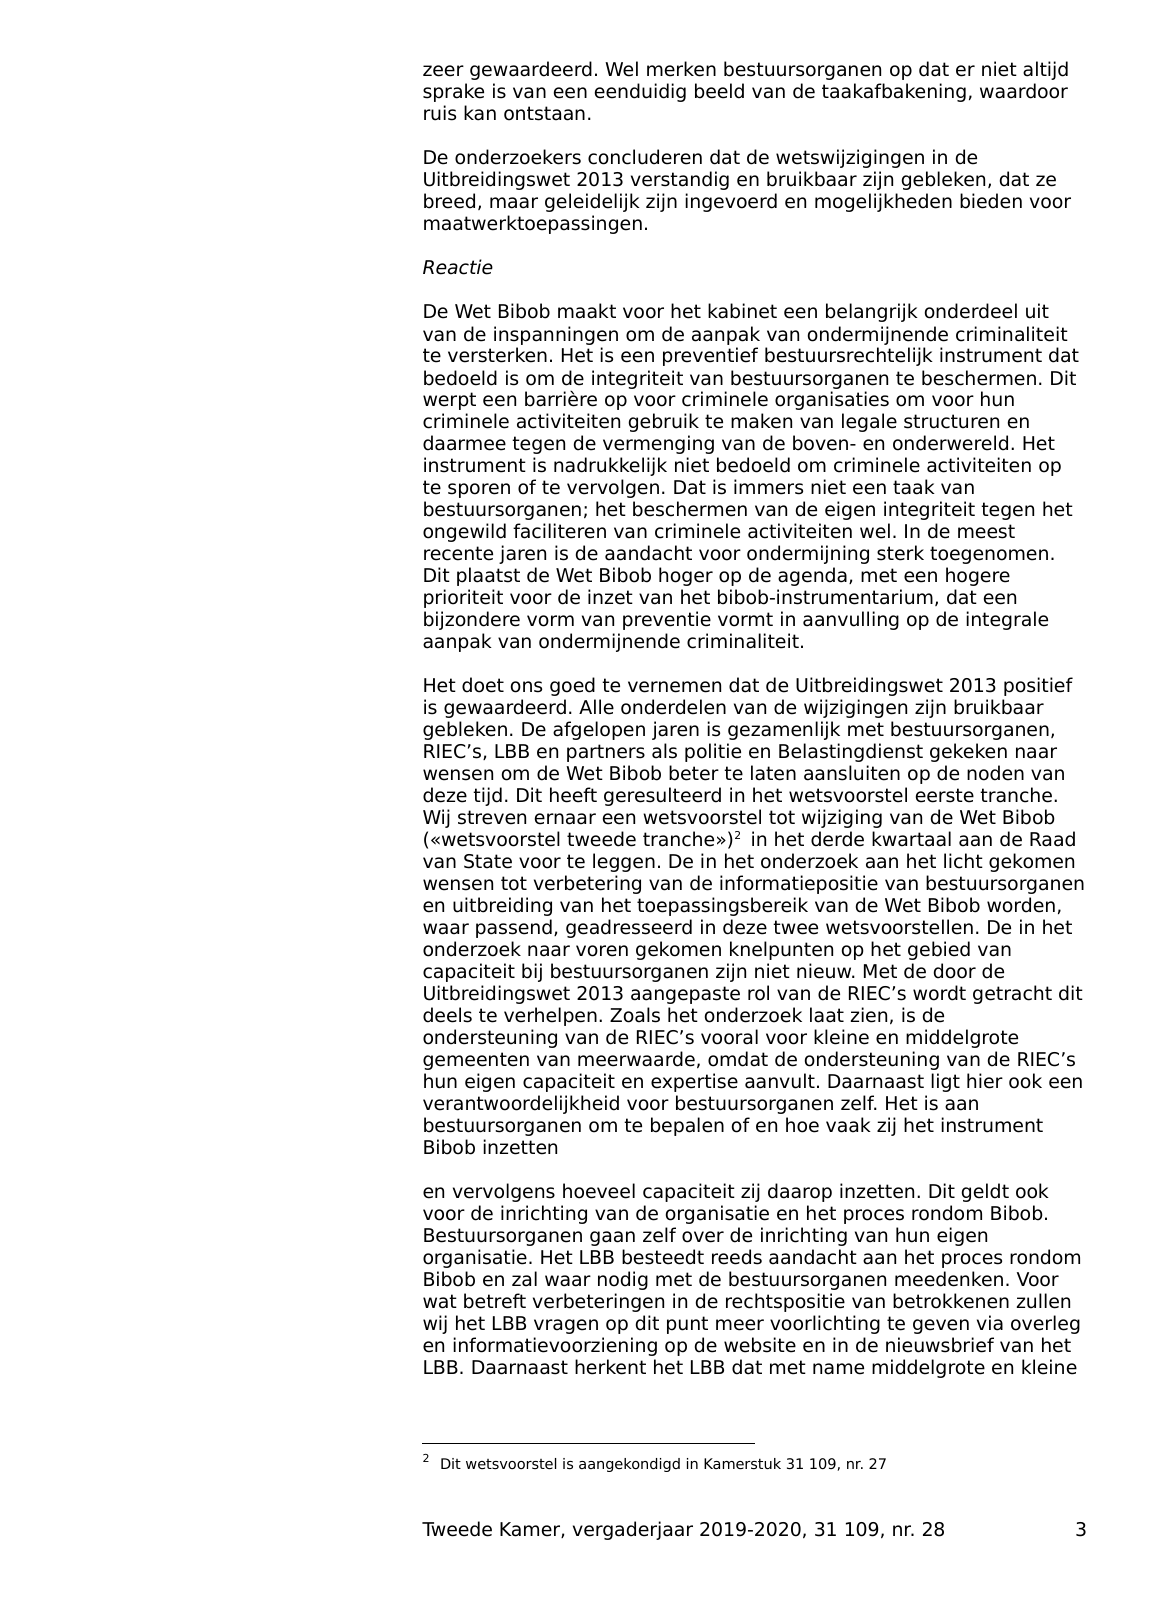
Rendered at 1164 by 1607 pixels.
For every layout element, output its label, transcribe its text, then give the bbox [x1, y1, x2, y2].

text Dit wetsvoorstel is aangekondigd in Kamerstuk 31 109, nr. 27 [422, 1452, 1087, 1474]
text De Wet Bibob maakt voor het kabinet een belangrijk onderdeel uit van de inspanningen om de aanpak van ondermijnende criminaliteit te versterken. Het is een preventief bestuursrechtelijk instrument dat bedoeld is om de integriteit van bestuursorganen te beschermen. Dit werpt een barrière op voor criminele organisaties om voor hun criminele activiteiten gebruik te maken van legale structuren en daarmee tegen de vermenging van de boven- en onderwereld. Het instrument is nadrukkelijk niet bedoeld om criminele activiteiten op te sporen of te vervolgen. Dat is immers niet een taak van bestuursorganen; het beschermen van de eigen integriteit tegen het ongewild faciliteren van criminele activiteiten wel. In de meest recente jaren is de aandacht voor ondermijning sterk toegenomen. Dit plaatst de Wet Bibob hoger op de agenda, met een hogere prioriteit voor de inzet van het bibob-instrumentarium, dat een bijzondere vorm van preventie vormt in aanvulling op de integrale aanpak van ondermijnende criminaliteit. [422, 301, 1087, 653]
subtitle Reactie [422, 257, 1087, 279]
text De onderzoekers concluderen dat de wetswijzigingen in de Uitbreidingswet 2013 verstandig en bruikbaar zijn gebleken, dat ze breed, maar geleidelijk zijn ingevoerd en mogelijkheden bieden voor maatwerktoepassingen. [422, 147, 1087, 235]
text Het doet ons goed te vernemen dat de Uitbreidingswet 2013 positief is gewaardeerd. Alle onderdelen van de wijzigingen zijn bruikbaar gebleken. De afgelopen jaren is gezamenlijk met bestuursorganen, RIEC’s, LBB en partners als politie en Belastingdienst gekeken naar wensen om de Wet Bibob beter te laten aansluiten op de noden van deze tijd. Dit heeft geresulteerd in het wetsvoorstel eerste tranche. Wij streven ernaar een wetsvoorstel tot wijziging van de Wet Bibob («wetsvoorstel tweede tranche») in het derde kwartaal aan de Raad van State voor te leggen. De in het onderzoek aan het licht gekomen wensen tot verbetering van de informatiepositie van bestuursorganen en uitbreiding van het toepassingsbereik van de Wet Bibob worden, waar passend, geadresseerd in deze twee wetsvoorstellen. De in het onderzoek naar voren gekomen knelpunten op het gebied van capaciteit bij bestuursorganen zijn niet nieuw. Met de door de Uitbreidingswet 2013 aangepaste rol van de RIEC’s wordt getracht dit deels te verhelpen. Zoals het onderzoek laat zien, is de ondersteuning van de RIEC’s vooral voor kleine en middelgrote gemeenten van meerwaarde, omdat de ondersteuning van de RIEC’s hun eigen capaciteit en expertise aanvult. Daarnaast ligt hier ook een verantwoordelijkheid voor bestuursorganen zelf. Het is aan bestuursorganen om te bepalen of en hoe vaak zij het instrument Bibob inzetten [422, 675, 1087, 1159]
text zeer gewaardeerd. Wel merken bestuursorganen op dat er niet altijd sprake is van een eenduidig beeld van de taakafbakening, waardoor ruis kan ontstaan. [422, 59, 1087, 125]
text en vervolgens hoeveel capaciteit zij daarop inzetten. Dit geldt ook voor de inrichting van de organisatie en het proces rondom Bibob. Bestuursorganen gaan zelf over de inrichting van hun eigen organisatie. Het LBB besteedt reeds aandacht aan het proces rondom Bibob en zal waar nodig met de bestuursorganen meedenken. Voor wat betreft verbeteringen in de rechtspositie van betrokkenen zullen wij het LBB vragen op dit punt meer voorlichting te geven via overleg en informatievoorziening op de website en in de nieuwsbrief van het LBB. Daarnaast herkent het LBB dat met name middelgrote en kleine [422, 1181, 1087, 1379]
